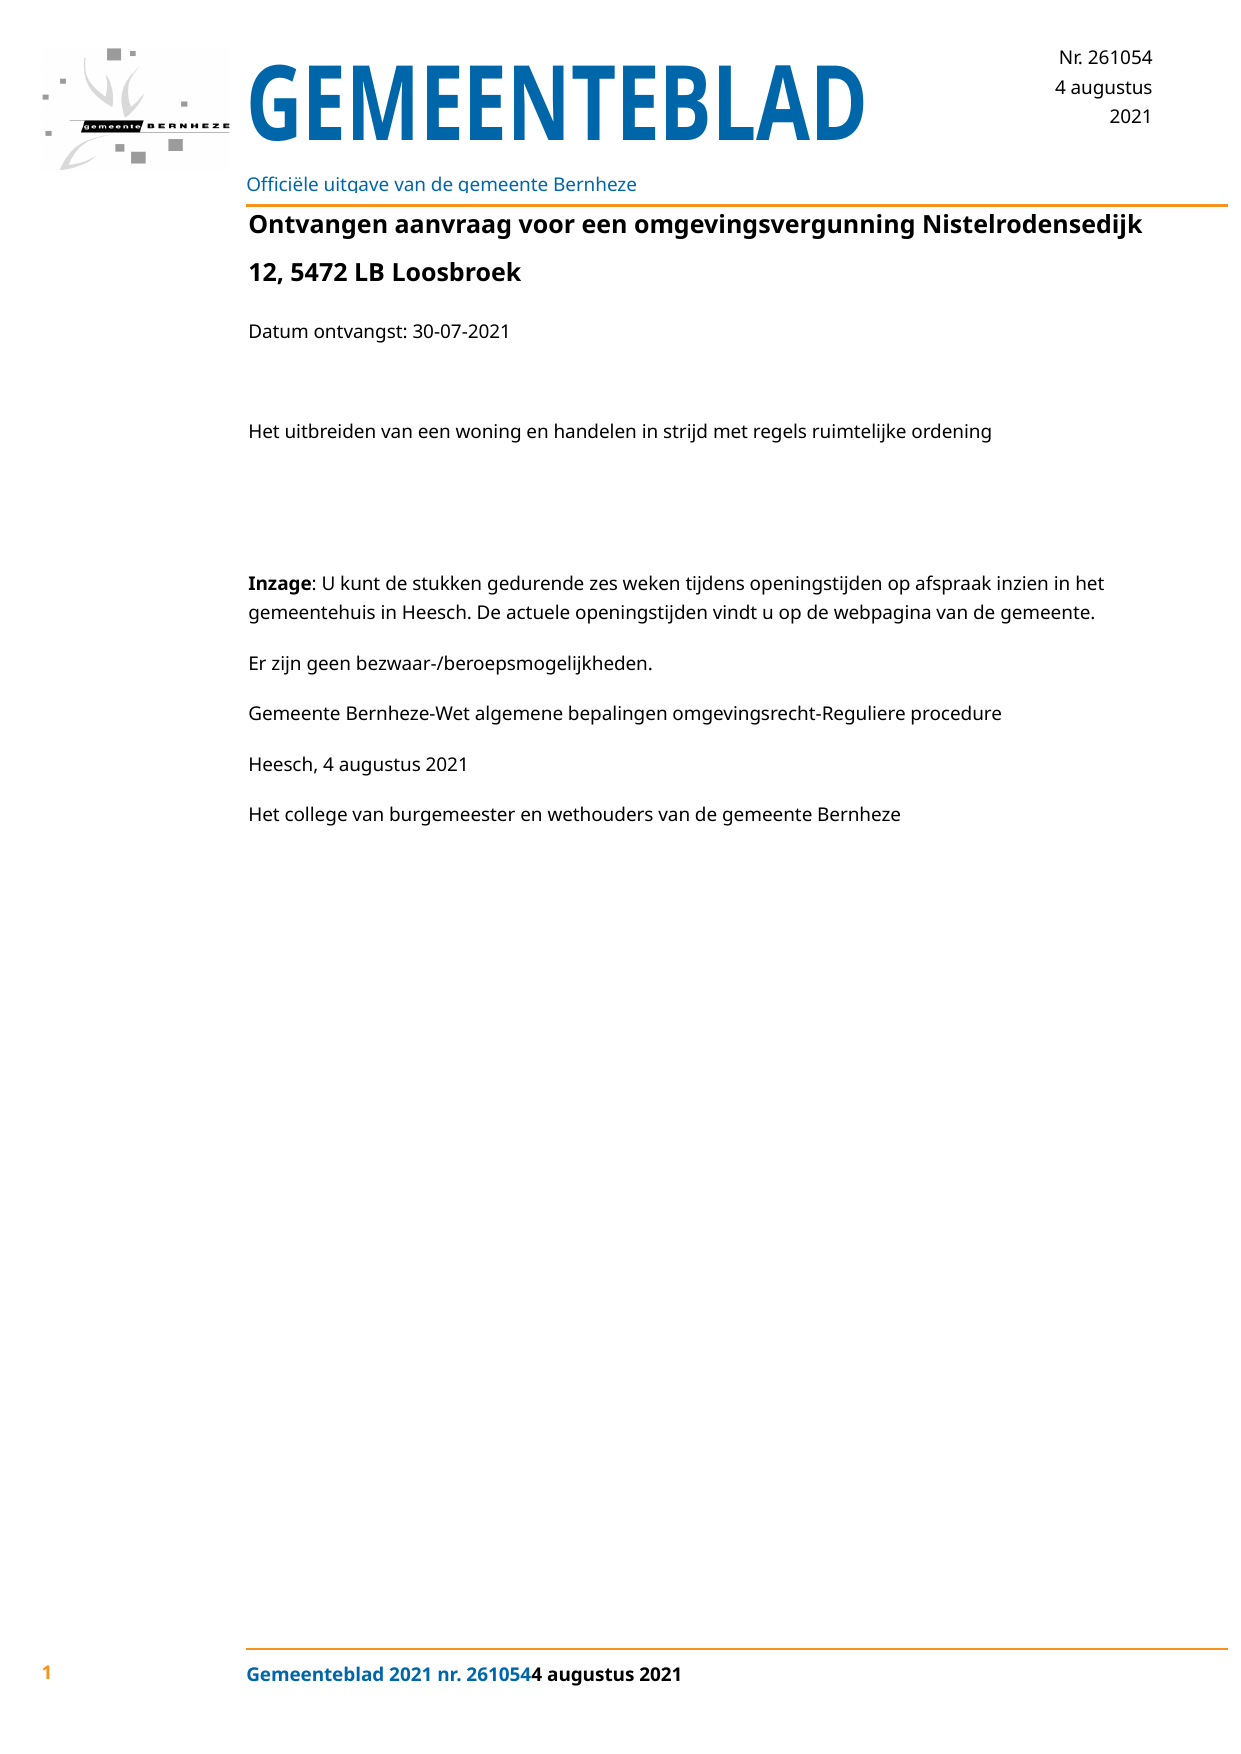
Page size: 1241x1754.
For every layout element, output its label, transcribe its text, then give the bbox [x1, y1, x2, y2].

text Inzage: U kunt de stukken gedurende zes weken tijdens openingstijden op afspraak inzien in het gemeentehuis in Heesch. De actuele openingstijden vindt u op de webpagina van de gemeente. [248, 570, 1152, 625]
text Gemeente Bernheze-Wet algemene bepalingen omgevingsrecht-Reguliere procedure [248, 700, 1152, 726]
text Datum ontvangst: 30-07-2021 [248, 318, 1152, 344]
text Heesch, 4 augustus 2021 [248, 751, 1152, 777]
text Ontvangen aanvraag voor een omgevingsvergunning Nistelrodensedijk 12, 5472 LB Loosbroek [248, 207, 1152, 288]
picture [41, 47, 231, 172]
text Er zijn geen bezwaar-/beroepsmogelijkheden. [248, 650, 1152, 676]
text Het college van burgemeester en wethouders van de gemeente Bernheze [248, 801, 1152, 827]
text Het uitbreiden van een woning en handelen in strijd met regels ruimtelijke ordening [248, 419, 1152, 444]
